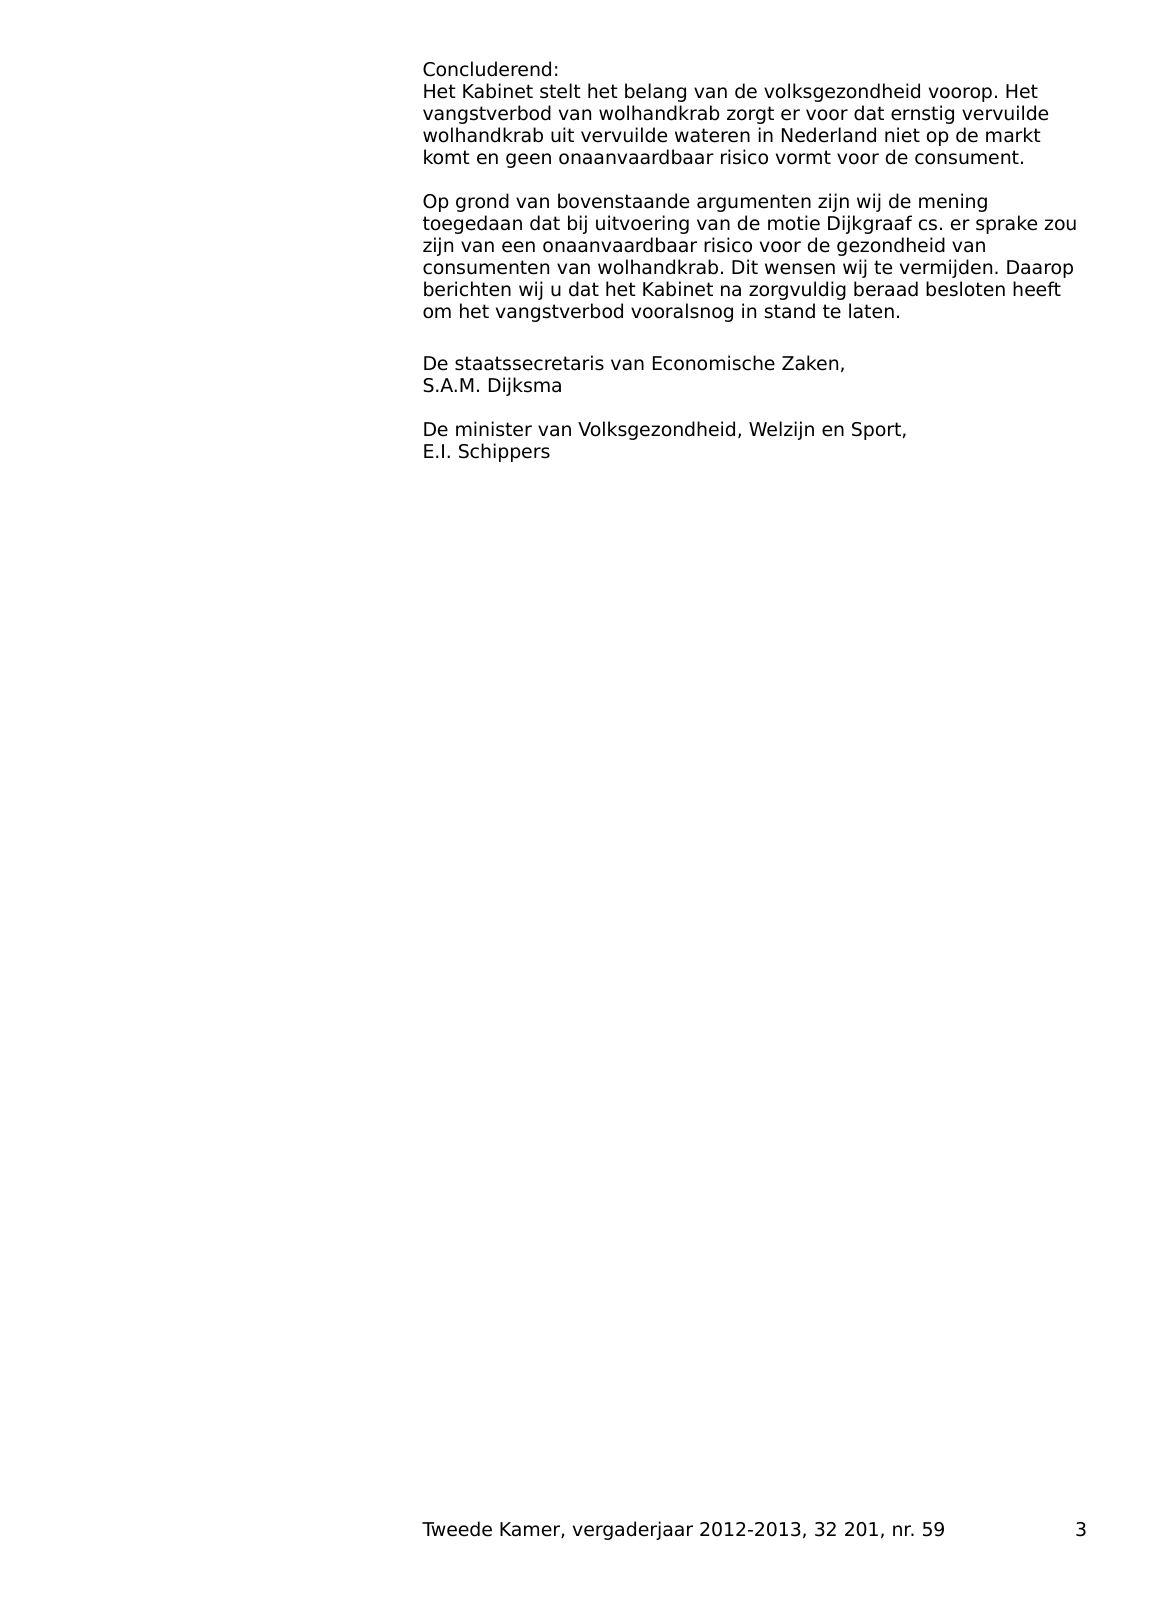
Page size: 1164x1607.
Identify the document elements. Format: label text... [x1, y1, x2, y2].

text De staatssecretaris van Economische Zaken, S.A.M. Dijksma [422, 353, 1087, 397]
text De minister van Volksgezondheid, Welzijn en Sport, E.I. Schippers [422, 419, 1087, 463]
text Het Kabinet stelt het belang van de volksgezondheid voorop. Het vangstverbod van wolhandkrab zorgt er voor dat ernstig vervuilde wolhandkrab uit vervuilde wateren in Nederland niet op de markt komt en geen onaanvaardbaar risico vormt voor de consument. [422, 81, 1087, 169]
text Op grond van bovenstaande argumenten zijn wij de mening toegedaan dat bij uitvoering van de motie Dijkgraaf cs. er sprake zou zijn van een onaanvaardbaar risico voor de gezondheid van consumenten van wolhandkrab. Dit wensen wij te vermijden. Daarop berichten wij u dat het Kabinet na zorgvuldig beraad besloten heeft om het vangstverbod vooralsnog in stand te laten. [422, 191, 1087, 323]
text Concluderend: [422, 59, 1087, 81]
